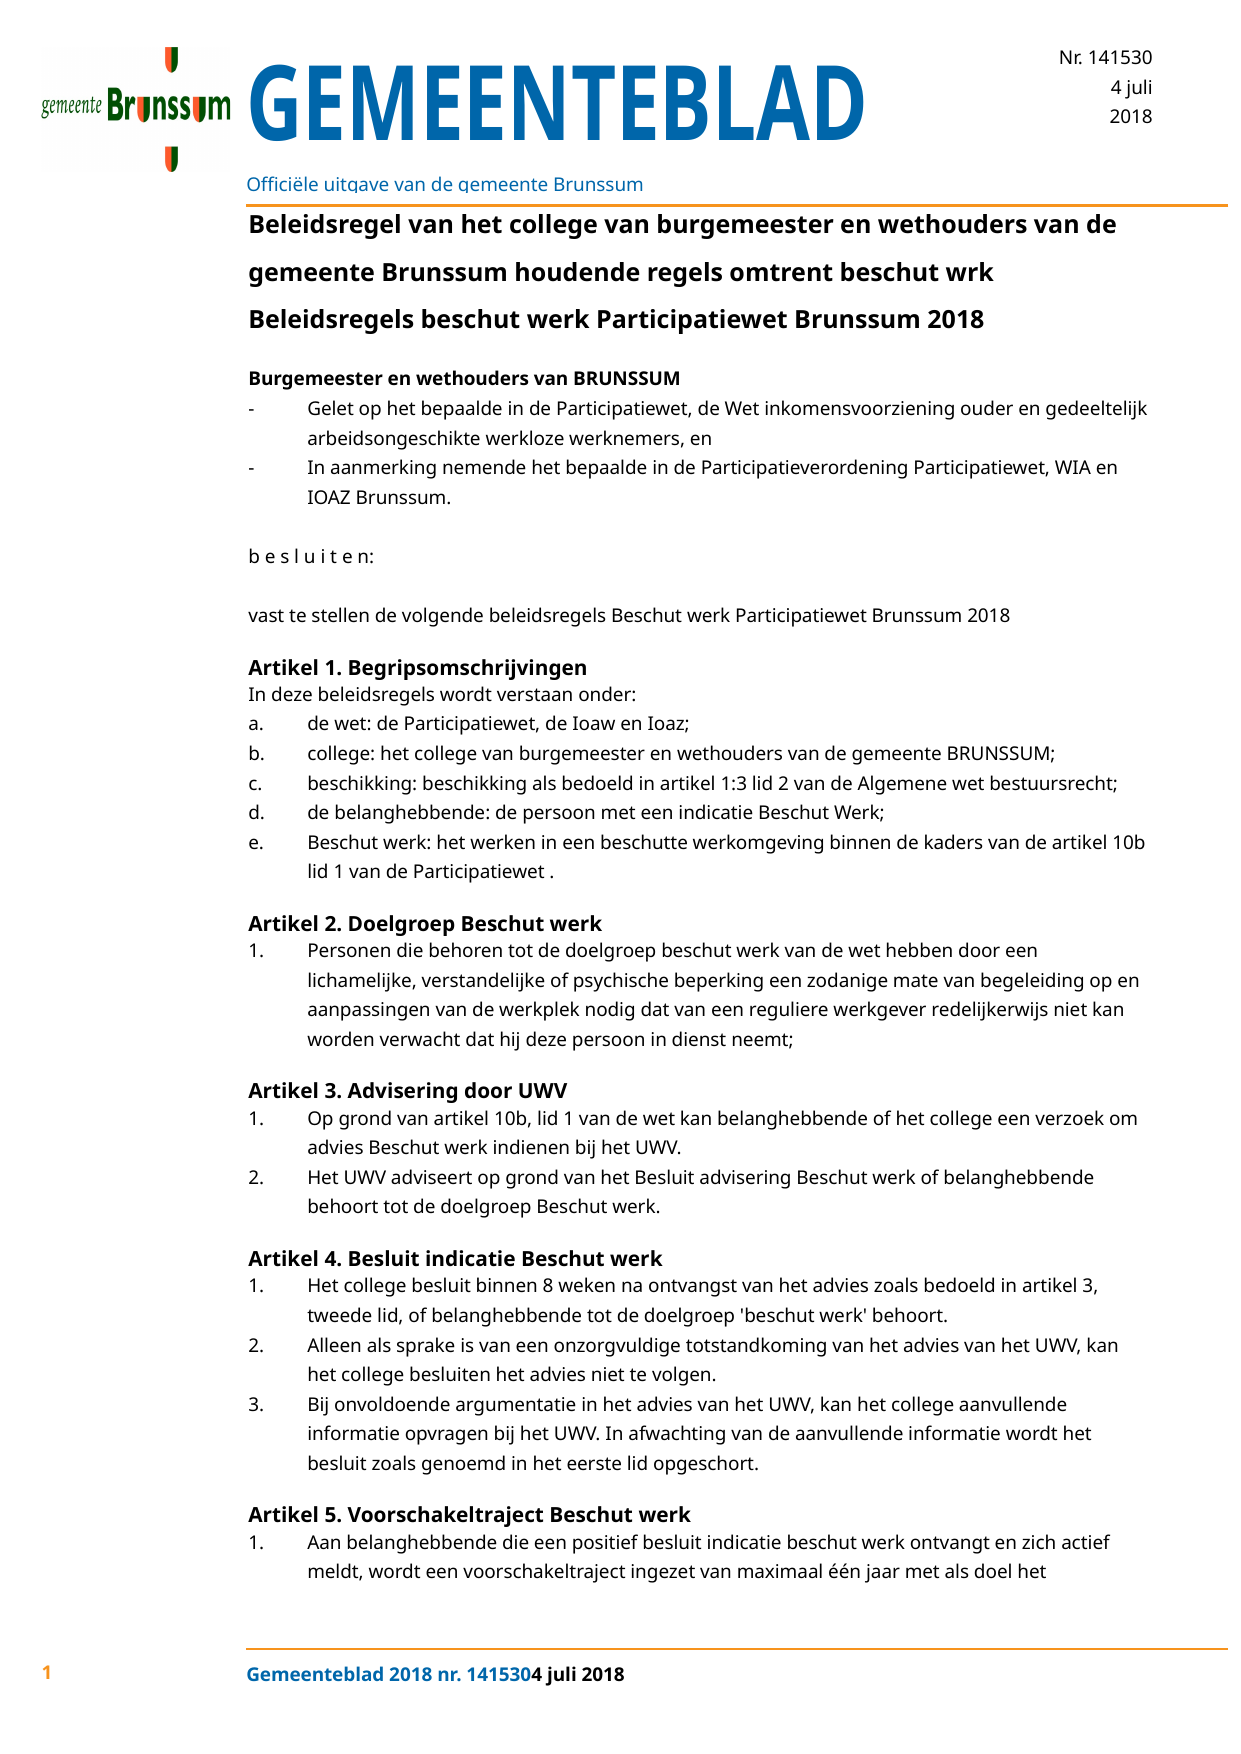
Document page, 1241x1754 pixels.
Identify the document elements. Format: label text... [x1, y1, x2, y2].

text In deze beleidsregels wordt verstaan onder: [248, 681, 1152, 707]
text Burgemeester en wethouders van BRUNSSUM [248, 366, 1152, 391]
list In aanmerking nemende het bepaalde in de Participatieverordening Participatiewet, WIA en IOAZ Brunssum. [248, 454, 1152, 509]
text Artikel 2. Doelgroep Beschut werk [248, 909, 1152, 937]
text b e s l u i t e n: [248, 543, 1152, 569]
text Artikel 4. Besluit indicatie Beschut werk [248, 1244, 1152, 1273]
text Beleidsregel van het college van burgemeester en wethouders van de gemeente Brunssum houdende regels omtrent beschut wrk Beleidsregels beschut werk Participatiewet Brunssum 2018 [248, 207, 1152, 336]
list college: het college van burgemeester en wethouders van de gemeente BRUNSSUM; [248, 740, 1152, 766]
list beschikking: beschikking als bedoeld in artikel 1:3 lid 2 van de Algemene wet bestuursrecht; [248, 770, 1152, 796]
list Personen die behoren tot de doelgroep beschut werk van de wet hebben door een lichamelijke, verstandelijke of psychische beperking een zodanige mate van begeleiding op en aanpassingen van de werkplek nodig dat van een reguliere werkgever redelijkerwijs niet kan worden verwacht dat hij deze persoon in dienst neemt; [248, 937, 1152, 1052]
list Het college besluit binnen 8 weken na ontvangst van het advies zoals bedoeld in artikel 3, tweede lid, of belanghebbende tot de doelgroep 'beschut werk' behoort. [248, 1273, 1152, 1328]
picture [41, 47, 231, 172]
list Beschut werk: het werken in een beschutte werkomgeving binnen de kaders van de artikel 10b lid 1 van de Participatiewet . [248, 829, 1152, 884]
text Artikel 3. Advisering door UWV [248, 1077, 1152, 1105]
list Op grond van artikel 10b, lid 1 van de wet kan belanghebbende of het college een verzoek om advies Beschut werk indienen bij het UWV. [248, 1105, 1152, 1160]
list de wet: de Participatiewet, de Ioaw en Ioaz; [248, 711, 1152, 736]
list de belanghebbende: de persoon met een indicatie Beschut Werk; [248, 799, 1152, 825]
list Bij onvoldoende argumentatie in het advies van het UWV, kan het college aanvullende informatie opvragen bij het UWV. In afwachting van de aanvullende informatie wordt het besluit zoals genoemd in het eerste lid opgeschort. [248, 1391, 1152, 1476]
list Aan belanghebbende die een positief besluit indicatie beschut werk ontvangt en zich actief meldt, wordt een voorschakeltraject ingezet van maximaal één jaar met als doel het [248, 1529, 1152, 1584]
list Het UWV adviseert op grond van het Besluit advisering Beschut werk of belanghebbende behoort tot de doelgroep Beschut werk. [248, 1164, 1152, 1219]
text vast te stellen de volgende beleidsregels Beschut werk Participatiewet Brunssum 2018 [248, 602, 1152, 628]
list Alleen als sprake is van een onzorgvuldige totstandkoming van het advies van het UWV, kan het college besluiten het advies niet te volgen. [248, 1332, 1152, 1387]
list Gelet op het bepaalde in de Participatiewet, de Wet inkomensvoorziening ouder en gedeeltelijk arbeidsongeschikte werkloze werknemers, en [248, 395, 1152, 450]
text Artikel 5. Voorschakeltraject Beschut werk [248, 1501, 1152, 1529]
text Artikel 1. Begripsomschrijvingen [248, 653, 1152, 681]
